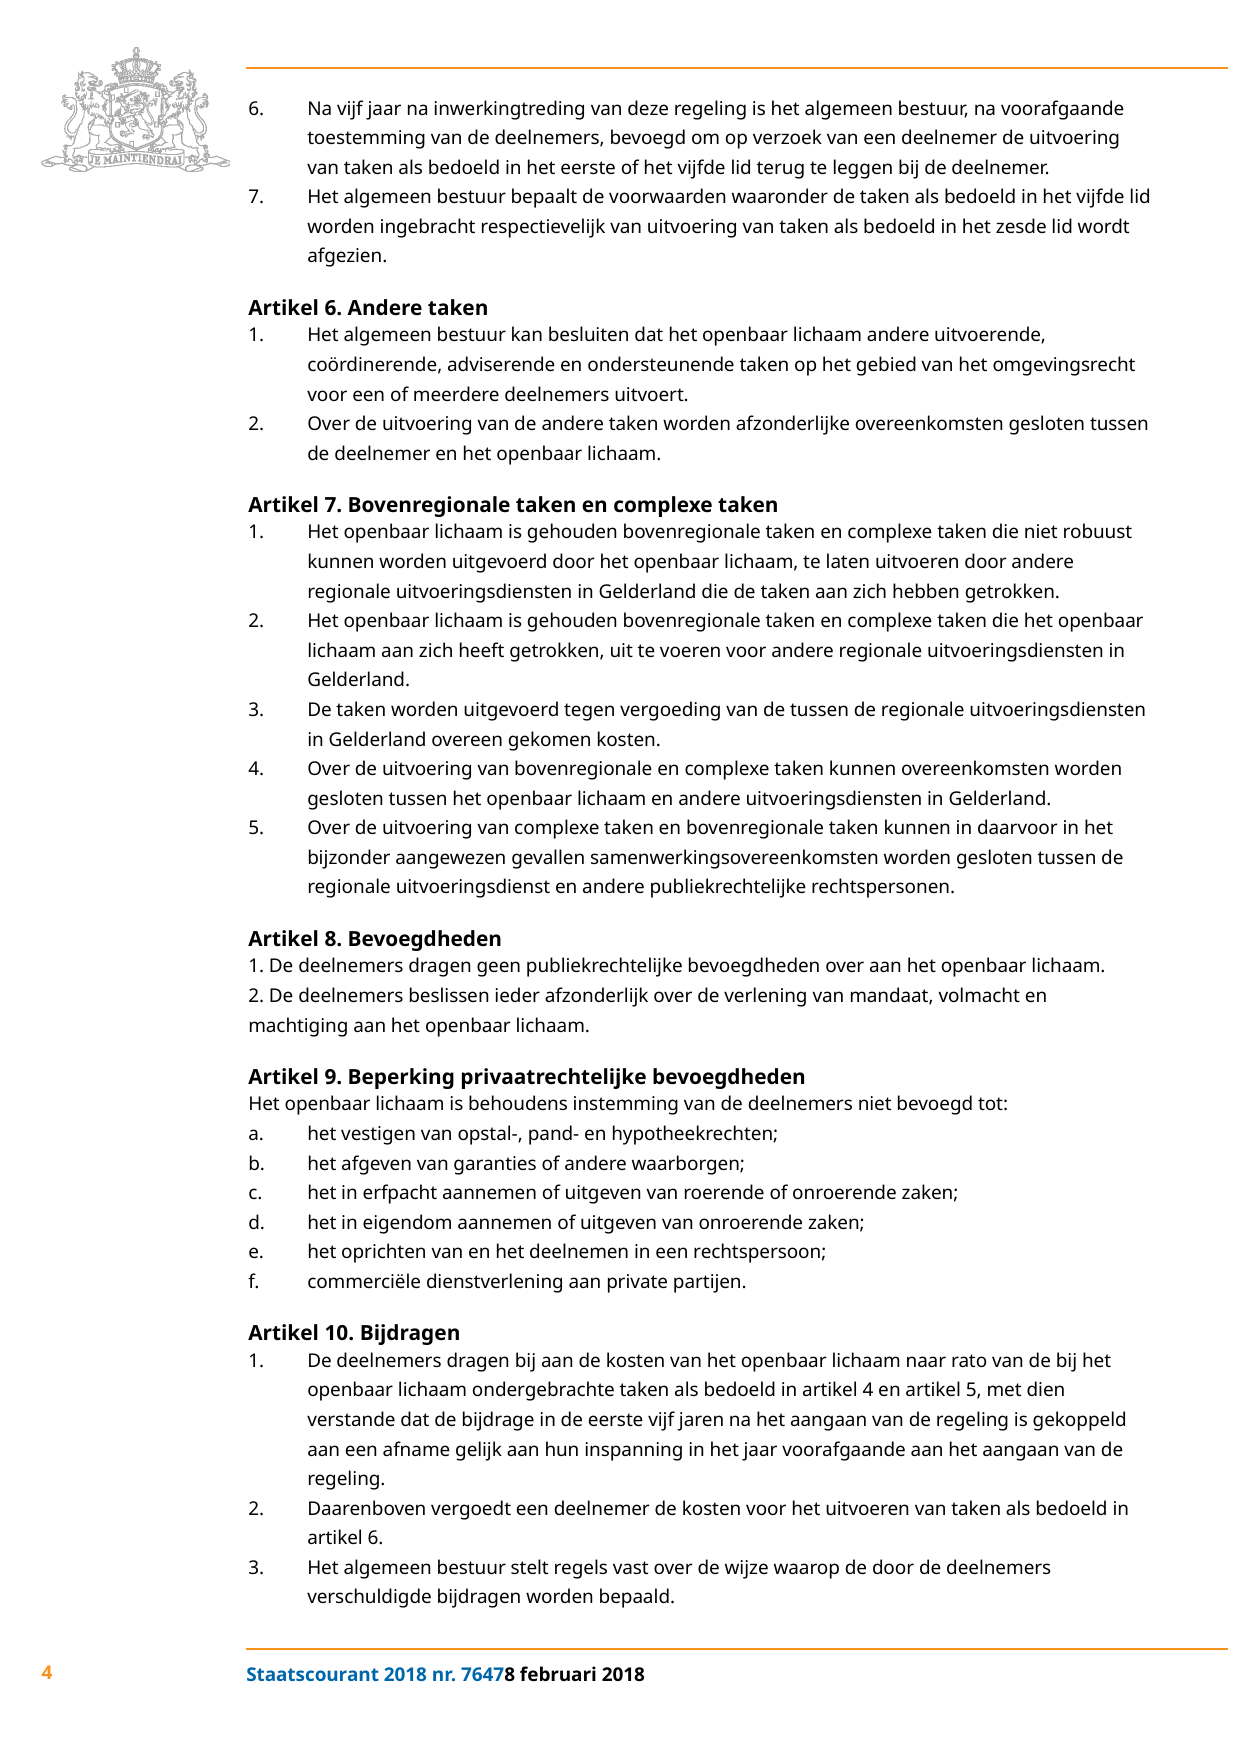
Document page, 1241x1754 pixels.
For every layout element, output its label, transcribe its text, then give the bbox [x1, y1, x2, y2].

text 2. De deelnemers beslissen ieder afzonderlijk over de verlening van mandaat, volmacht en machtiging aan het openbaar lichaam. [248, 982, 1152, 1037]
picture [41, 47, 231, 172]
list Het openbaar lichaam is gehouden bovenregionale taken en complexe taken die het openbaar lichaam aan zich heeft getrokken, uit te voeren voor andere regionale uitvoeringsdiensten in Gelderland. [248, 607, 1152, 692]
list Na vijf jaar na inwerkingtreding van deze regeling is het algemeen bestuur, na voorafgaande toestemming van de deelnemers, bevoegd om op verzoek van een deelnemer de uitvoering van taken als bedoeld in het eerste of het vijfde lid terug te leggen bij de deelnemer. [248, 95, 1152, 180]
list het in erfpacht aannemen of uitgeven van roerende of onroerende zaken; [248, 1179, 1152, 1205]
list Over de uitvoering van bovenregionale en complexe taken kunnen overeenkomsten worden gesloten tussen het openbaar lichaam en andere uitvoeringsdiensten in Gelderland. [248, 755, 1152, 811]
text Het openbaar lichaam is behoudens instemming van de deelnemers niet bevoegd tot: [248, 1091, 1152, 1116]
list Het algemeen bestuur stelt regels vast over de wijze waarop de door de deelnemers verschuldigde bijdragen worden bepaald. [248, 1554, 1152, 1609]
list Daarenboven vergoedt een deelnemer de kosten voor het uitvoeren van taken als bedoeld in artikel 6. [248, 1495, 1152, 1550]
list De taken worden uitgevoerd tegen vergoeding van de tussen de regionale uitvoeringsdiensten in Gelderland overeen gekomen kosten. [248, 696, 1152, 752]
list Het algemeen bestuur bepaalt de voorwaarden waaronder de taken als bedoeld in het vijfde lid worden ingebracht respectievelijk van uitvoering van taken als bedoeld in het zesde lid wordt afgezien. [248, 183, 1152, 268]
list het oprichten van en het deelnemen in een rechtspersoon; [248, 1238, 1152, 1264]
list het afgeven van garanties of andere waarborgen; [248, 1150, 1152, 1176]
list commerciële dienstverlening aan private partijen. [248, 1268, 1152, 1294]
list het in eigendom aannemen of uitgeven van onroerende zaken; [248, 1209, 1152, 1235]
list Over de uitvoering van complexe taken en bovenregionale taken kunnen in daarvoor in het bijzonder aangewezen gevallen samenwerkingsovereenkomsten worden gesloten tussen de regionale uitvoeringsdienst en andere publiekrechtelijke rechtspersonen. [248, 814, 1152, 899]
list Het algemeen bestuur kan besluiten dat het openbaar lichaam andere uitvoerende, coördinerende, adviserende en ondersteunende taken op het gebied van het omgevingsrecht voor een of meerdere deelnemers uitvoert. [248, 322, 1152, 406]
list het vestigen van opstal-, pand- en hypotheekrechten; [248, 1120, 1152, 1146]
list Over de uitvoering van de andere taken worden afzonderlijke overeenkomsten gesloten tussen de deelnemer en het openbaar lichaam. [248, 410, 1152, 466]
text Artikel 8. Bevoegdheden [248, 924, 1152, 953]
list De deelnemers dragen bij aan de kosten van het openbaar lichaam naar rato van de bij het openbaar lichaam ondergebrachte taken als bedoeld in artikel 4 en artikel 5, met dien verstande dat de bijdrage in de eerste vijf jaren na het aangaan van de regeling is gekoppeld aan een afname gelijk aan hun inspanning in het jaar voorafgaande aan het aangaan van de regeling. [248, 1347, 1152, 1491]
text Artikel 6. Andere taken [248, 293, 1152, 322]
text Artikel 10. Bijdragen [248, 1318, 1152, 1347]
text 1. De deelnemers dragen geen publiekrechtelijke bevoegdheden over aan het openbaar lichaam. [248, 953, 1152, 978]
text Artikel 7. Bovenregionale taken en complexe taken [248, 490, 1152, 519]
list Het openbaar lichaam is gehouden bovenregionale taken en complexe taken die niet robuust kunnen worden uitgevoerd door het openbaar lichaam, te laten uitvoeren door andere regionale uitvoeringsdiensten in Gelderland die de taken aan zich hebben getrokken. [248, 519, 1152, 604]
text Artikel 9. Beperking privaatrechtelijke bevoegdheden [248, 1062, 1152, 1091]
